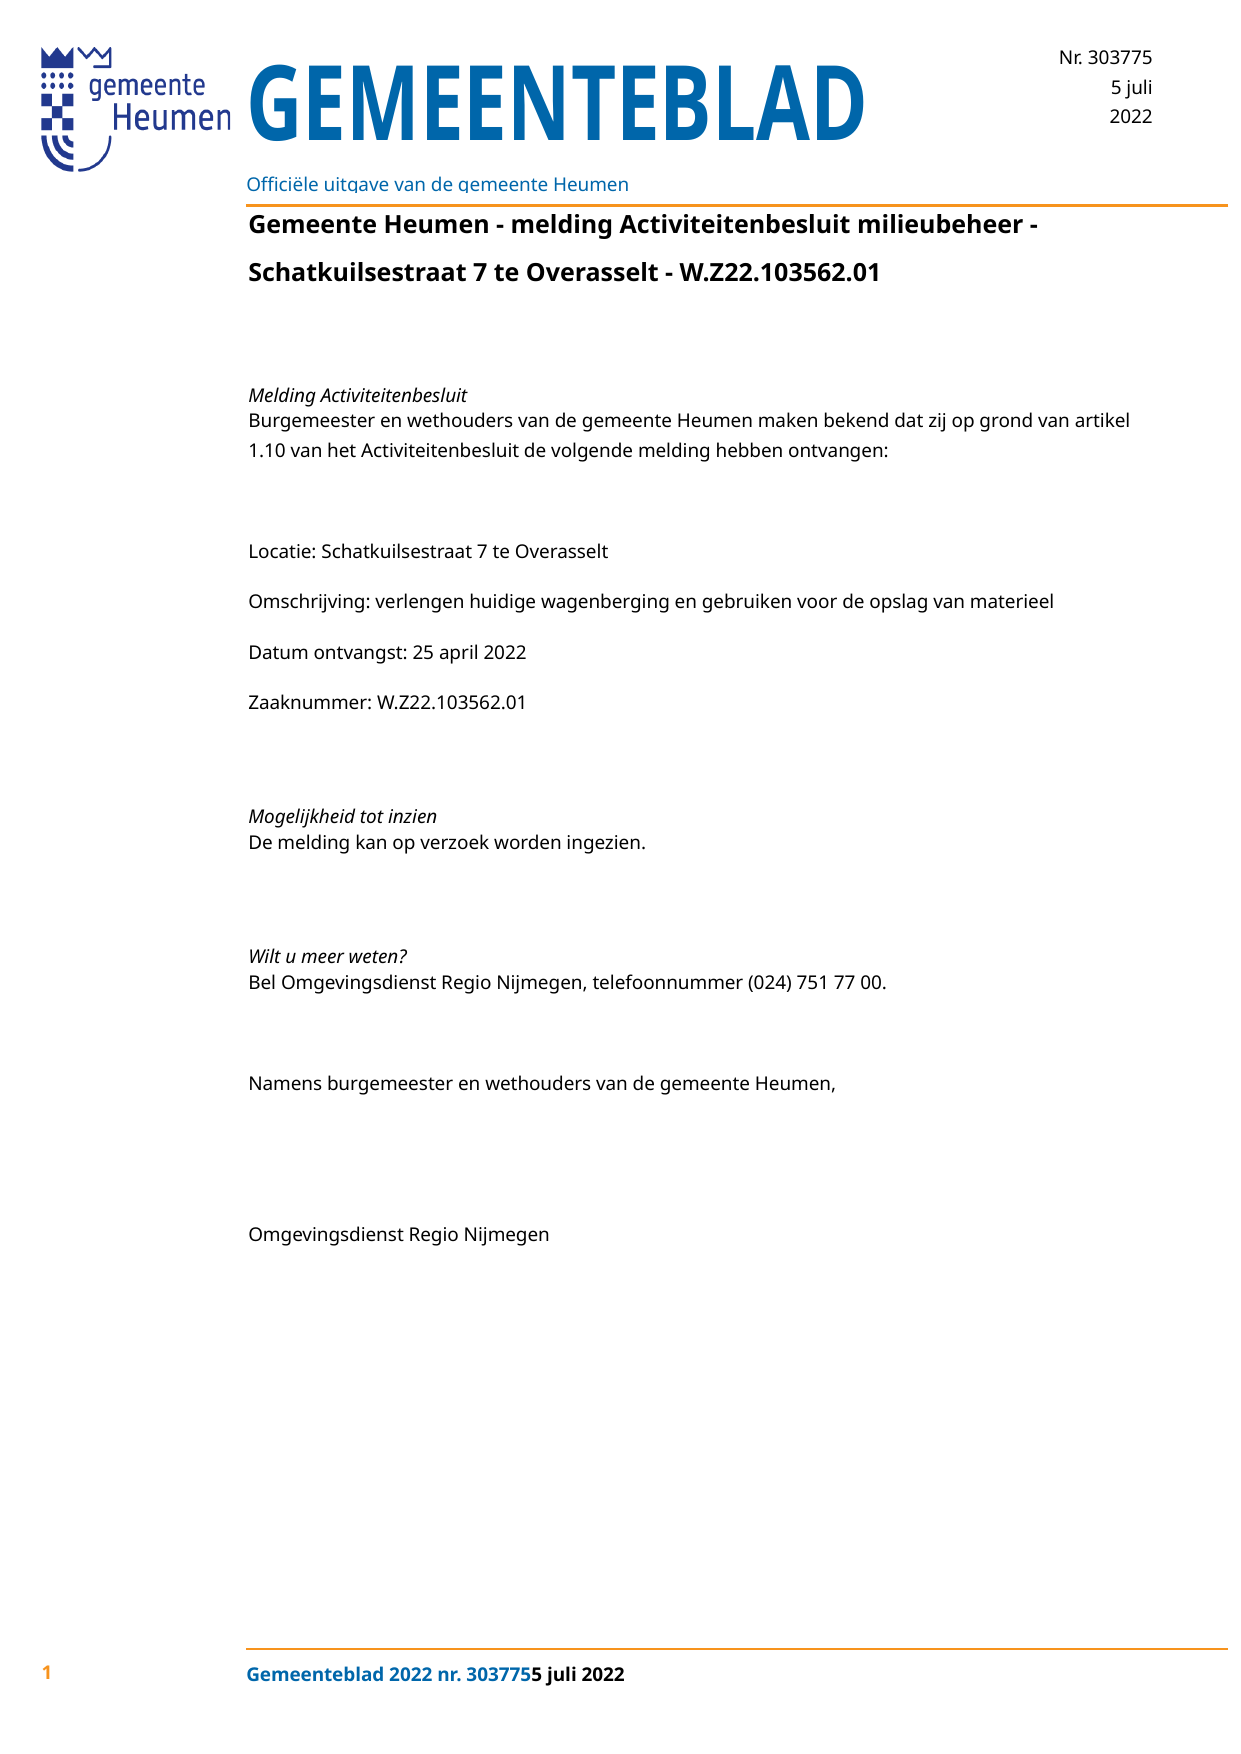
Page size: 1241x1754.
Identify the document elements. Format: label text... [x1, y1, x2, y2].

text Burgemeester en wethouders van de gemeente Heumen maken bekend dat zij op grond van artikel 1.10 van het Activiteitenbesluit de volgende melding hebben ontvangen: [248, 408, 1152, 463]
text Locatie: Schatkuilsestraat 7 te Overasselt [248, 538, 1152, 564]
text Omschrijving: verlengen huidige wagenberging en gebruiken voor de opslag van materieel [248, 588, 1152, 614]
text Omgevingsdienst Regio Nijmegen [248, 1222, 1152, 1247]
text Mogelijkheid tot inzien [248, 804, 1152, 829]
text Namens burgemeester en wethouders van de gemeente Heumen, [248, 1070, 1152, 1096]
text Zaaknummer: W.Z22.103562.01 [248, 689, 1152, 715]
text Gemeente Heumen - melding Activiteitenbesluit milieubeheer - Schatkuilsestraat 7 te Overasselt - W.Z22.103562.01 [248, 207, 1152, 288]
text Bel Omgevingsdienst Regio Nijmegen, telefoonnummer (024) 751 77 00. [248, 969, 1152, 995]
text Datum ontvangst: 25 april 2022 [248, 639, 1152, 664]
text Melding Activiteitenbesluit [248, 382, 1152, 408]
picture [41, 47, 231, 172]
text De melding kan op verzoek worden ingezien. [248, 829, 1152, 855]
text Wilt u meer weten? [248, 944, 1152, 969]
